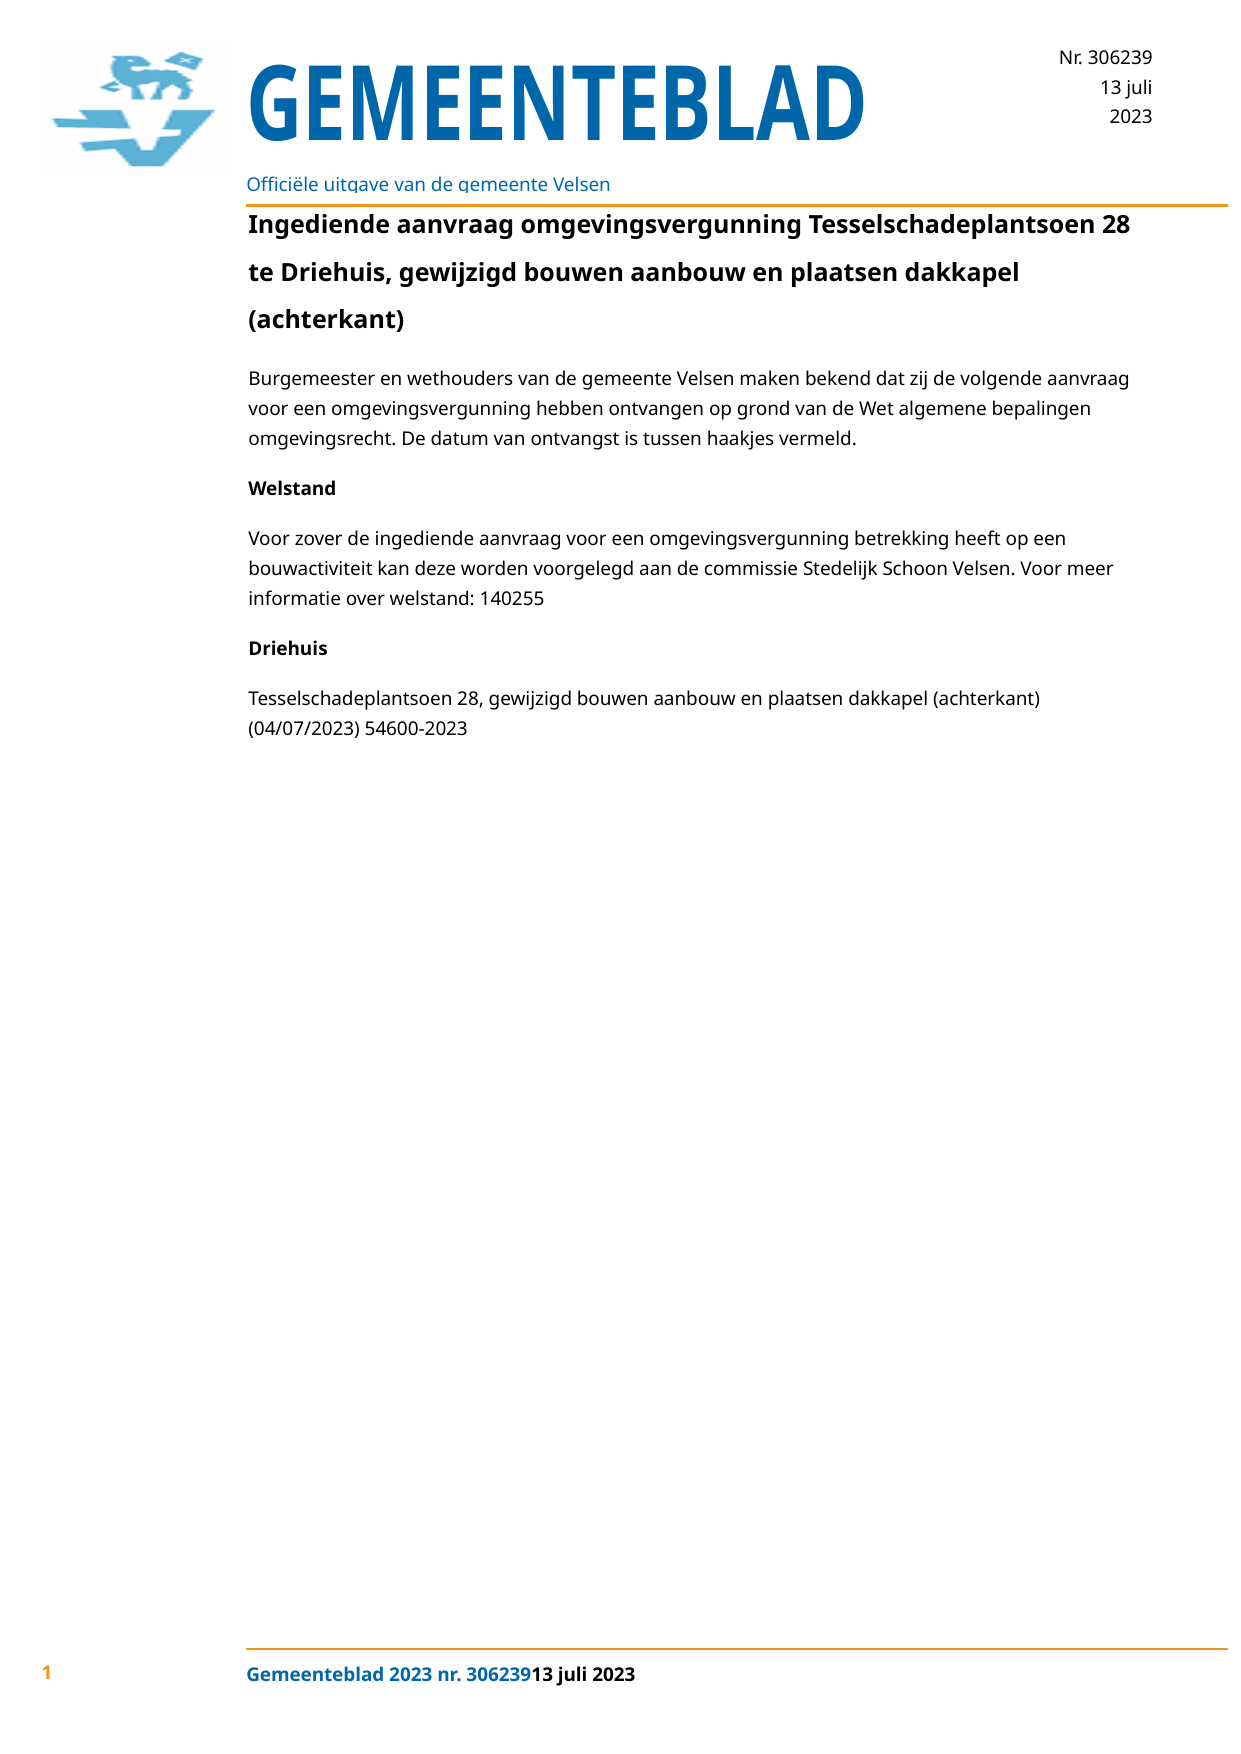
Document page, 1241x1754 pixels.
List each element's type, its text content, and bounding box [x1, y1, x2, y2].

text Welstand [248, 475, 1152, 501]
text Driehuis [248, 635, 1152, 661]
text Tesselschadeplantsoen 28, gewijzigd bouwen aanbouw en plaatsen dakkapel (achterkant) (04/07/2023) 54600-2023 [248, 686, 1152, 741]
text Ingediende aanvraag omgevingsvergunning Tesselschadeplantsoen 28 te Driehuis, gewijzigd bouwen aanbouw en plaatsen dakkapel (achterkant) [248, 207, 1152, 336]
picture [41, 47, 231, 172]
text Voor zover de ingediende aanvraag voor een omgevingsvergunning betrekking heeft op een bouwactiviteit kan deze worden voorgelegd aan de commissie Stedelijk Schoon Velsen. Voor meer informatie over welstand: 140255 [248, 526, 1152, 610]
text Burgemeester en wethouders van de gemeente Velsen maken bekend dat zij de volgende aanvraag voor een omgevingsvergunning hebben ontvangen op grond van de Wet algemene bepalingen omgevingsrecht. De datum van ontvangst is tussen haakjes vermeld. [248, 366, 1152, 450]
